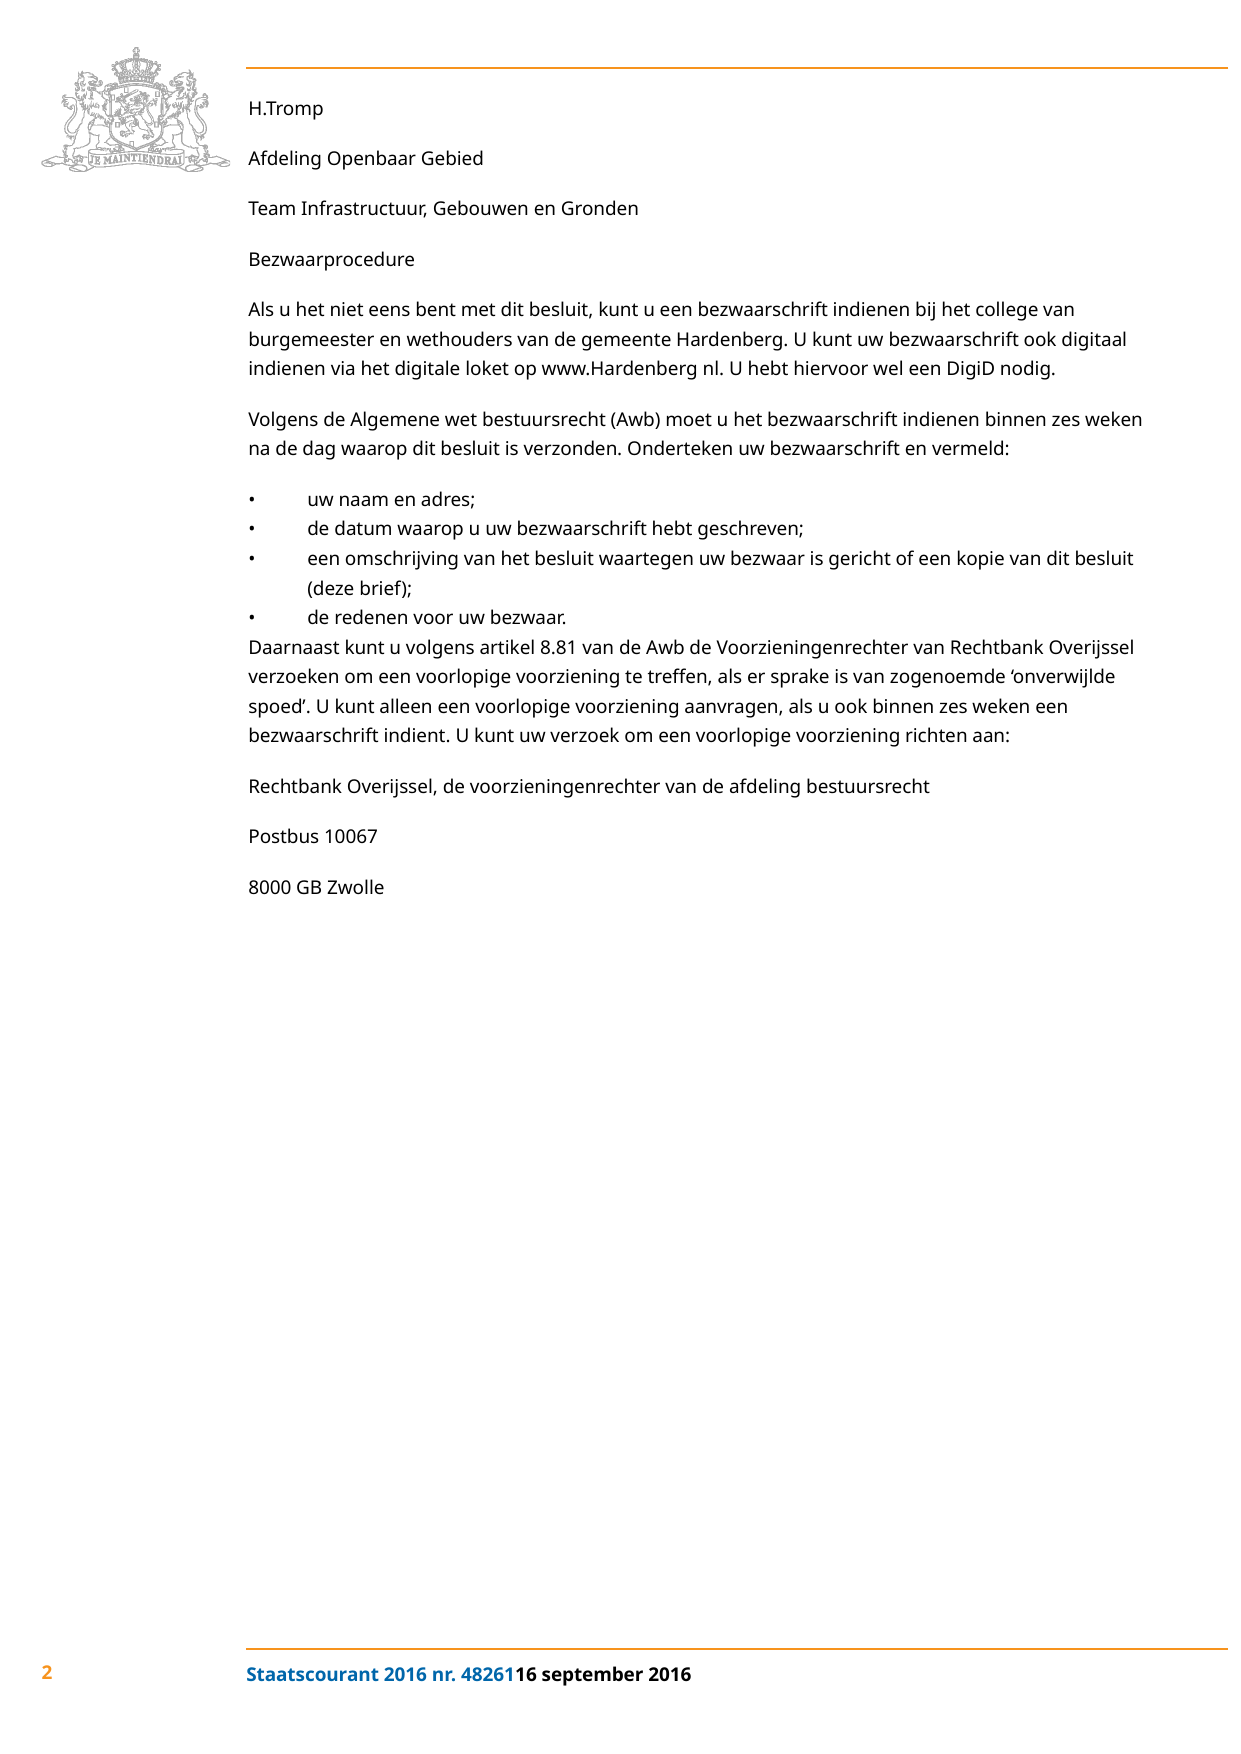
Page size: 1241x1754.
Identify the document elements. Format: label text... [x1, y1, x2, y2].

picture [41, 47, 231, 172]
text Daarnaast kunt u volgens artikel 8.81 van de Awb de Voorzieningenrechter van Rechtbank Overijssel verzoeken om een voorlopige voorziening te treffen, als er sprake is van zogenoemde ‘onverwijlde spoed’. U kunt alleen een voorlopige voorziening aanvragen, als u ook binnen zes weken een bezwaarschrift indient. U kunt uw verzoek om een voorlopige voorziening richten aan: [248, 634, 1152, 748]
list de datum waarop u uw bezwaarschrift hebt geschreven; [248, 516, 1152, 541]
text H.Tromp [248, 95, 1152, 121]
list een omschrijving van het besluit waartegen uw bezwaar is gericht of een kopie van dit besluit (deze brief); [248, 545, 1152, 601]
text Afdeling Openbaar Gebied [248, 145, 1152, 171]
text Volgens de Algemene wet bestuursrecht (Awb) moet u het bezwaarschrift indienen binnen zes weken na de dag waarop dit besluit is verzonden. Onderteken uw bezwaarschrift en vermeld: [248, 406, 1152, 461]
text Team Infrastructuur, Gebouwen en Gronden [248, 196, 1152, 221]
list uw naam en adres; [248, 486, 1152, 512]
text Postbus 10067 [248, 823, 1152, 849]
text Rechtbank Overijssel, de voorzieningenrechter van de afdeling bestuursrecht [248, 773, 1152, 799]
text Bezwaarprocedure [248, 246, 1152, 272]
list de redenen voor uw bezwaar. [248, 604, 1152, 630]
text Als u het niet eens bent met dit besluit, kunt u een bezwaarschrift indienen bij het college van burgemeester en wethouders van de gemeente Hardenberg. U kunt uw bezwaarschrift ook digitaal indienen via het digitale loket op www.Hardenberg nl. U hebt hiervoor wel een DigiD nodig. [248, 296, 1152, 381]
text 8000 GB Zwolle [248, 874, 1152, 900]
